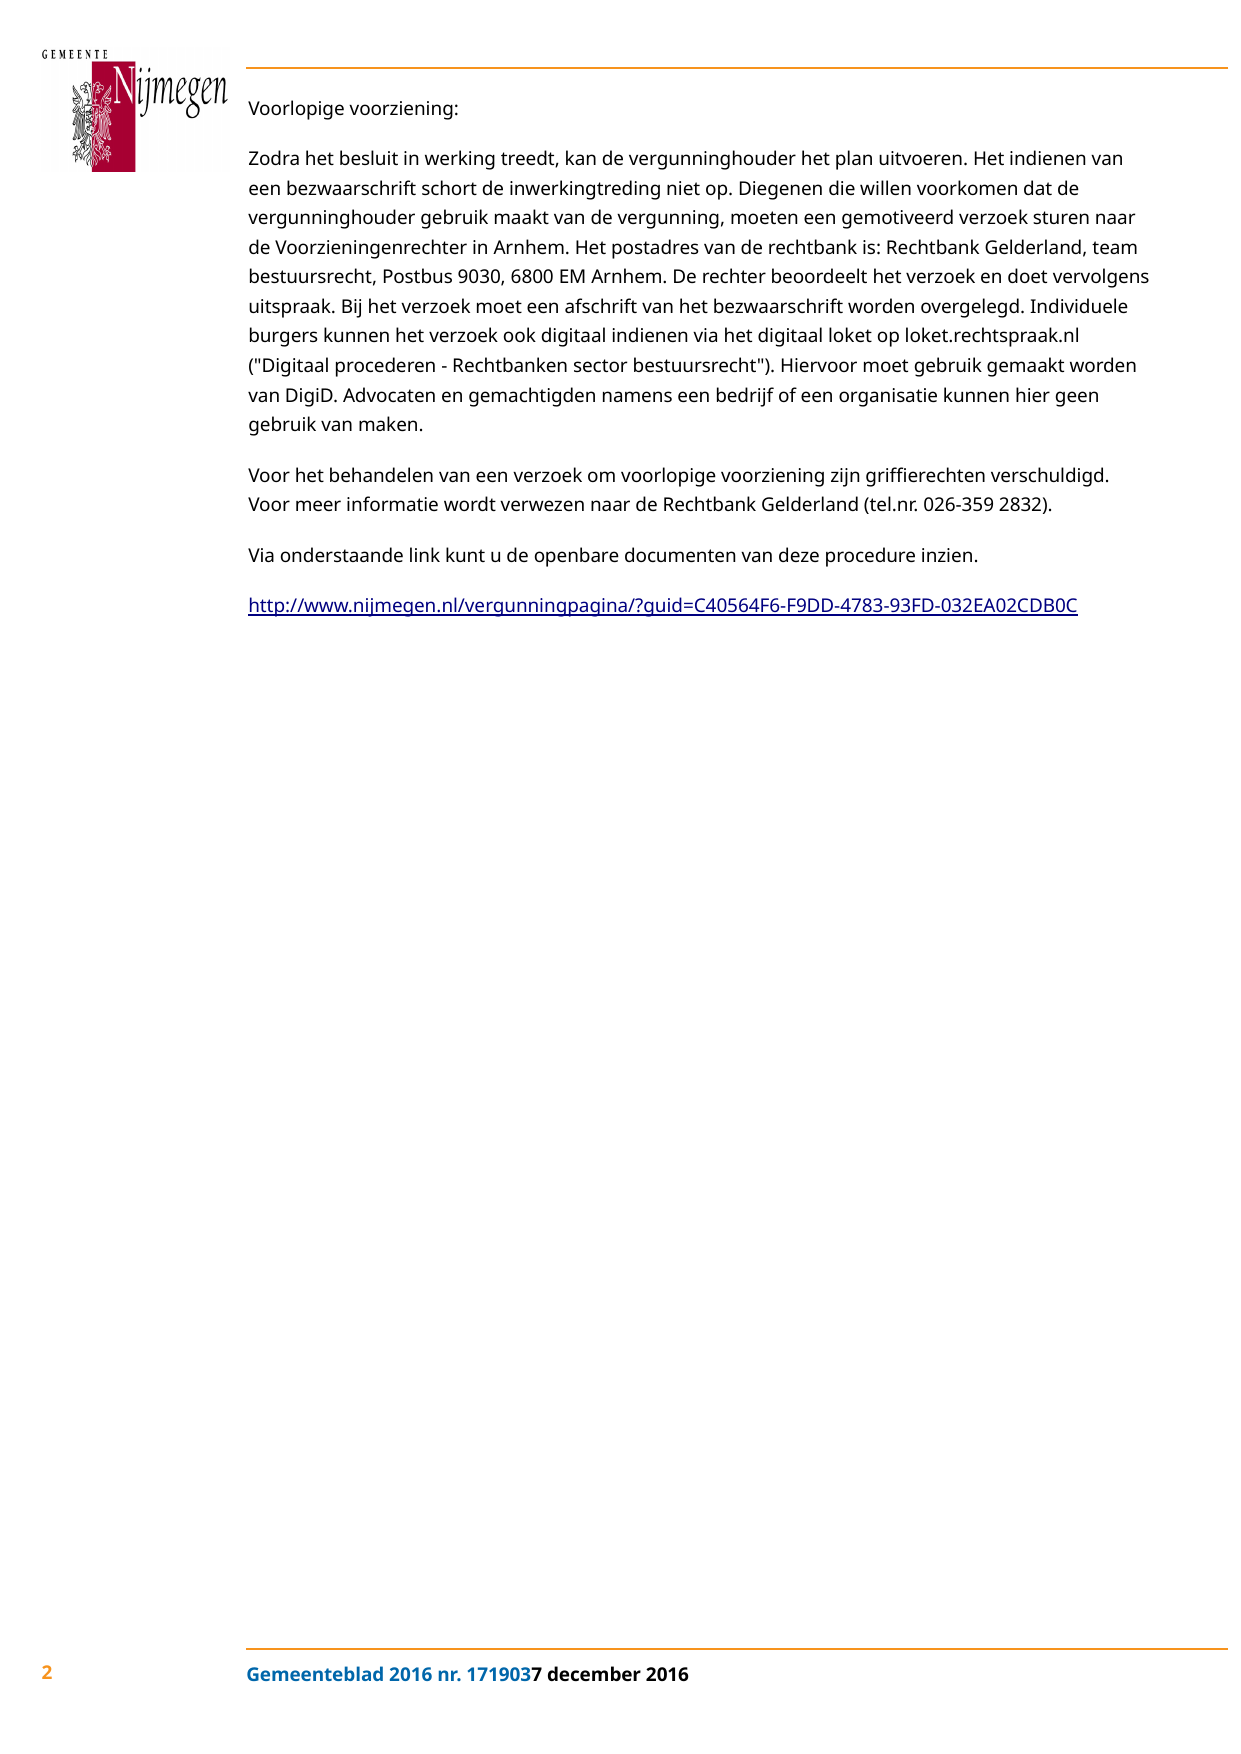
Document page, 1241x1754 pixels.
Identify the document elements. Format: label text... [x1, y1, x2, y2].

picture [41, 47, 231, 172]
text Zodra het besluit in werking treedt, kan de vergunninghouder het plan uitvoeren. Het indienen van een bezwaarschrift schort de inwerkingtreding niet op. Diegenen die willen voorkomen dat de vergunninghouder gebruik maakt van de vergunning, moeten een gemotiveerd verzoek sturen naar de Voorzieningenrechter in Arnhem. Het postadres van de rechtbank is: Rechtbank Gelderland, team bestuursrecht, Postbus 9030, 6800 EM Arnhem. De rechter beoordeelt het verzoek en doet vervolgens uitspraak. Bij het verzoek moet een afschrift van het bezwaarschrift worden overgelegd. Individuele burgers kunnen het verzoek ook digitaal indienen via het digitaal loket op loket.rechtspraak.nl ("Digitaal procederen - Rechtbanken sector bestuursrecht"). Hiervoor moet gebruik gemaakt worden van DigiD. Advocaten en gemachtigden namens een bedrijf of een organisatie kunnen hier geen gebruik van maken. [248, 145, 1152, 437]
text Voor het behandelen van een verzoek om voorlopige voorziening zijn griffierechten verschuldigd. Voor meer informatie wordt verwezen naar de Rechtbank Gelderland (tel.nr. 026-359 2832). [248, 462, 1152, 517]
text Via onderstaande link kunt u de openbare documenten van deze procedure inzien. [248, 542, 1152, 568]
text Voorlopige voorziening: [248, 95, 1152, 121]
text http://www.nijmegen.nl/vergunningpagina/?guid=C40564F6-F9DD-4783-93FD-032EA02CDB0C [248, 592, 1152, 618]
